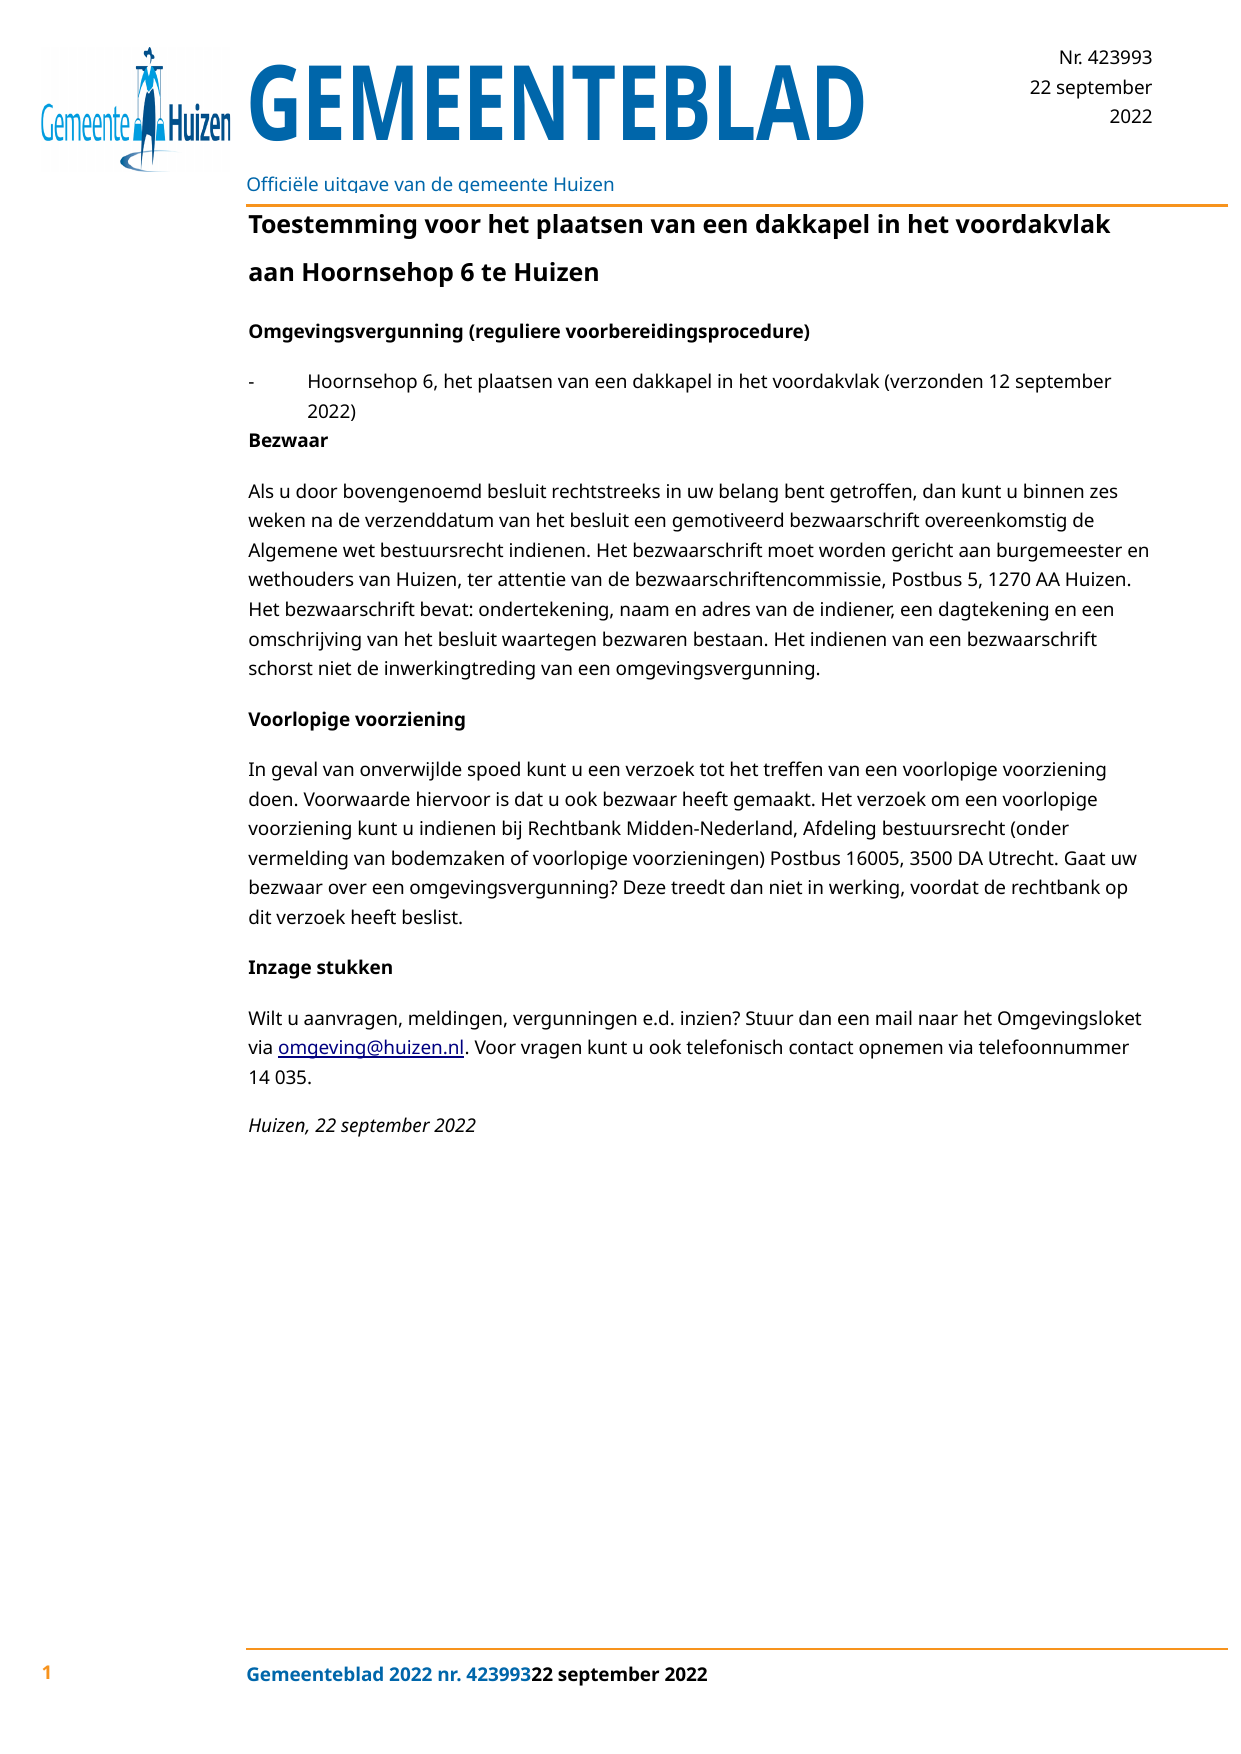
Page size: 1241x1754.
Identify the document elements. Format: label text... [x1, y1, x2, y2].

text In geval van onverwijlde spoed kunt u een verzoek tot het treffen van een voorlopige voorziening doen. Voorwaarde hiervoor is dat u ook bezwaar heeft gemaakt. Het verzoek om een voorlopige voorziening kunt u indienen bij Rechtbank Midden-Nederland, Afdeling bestuursrecht (onder vermelding van bodemzaken of voorlopige voorzieningen) Postbus 16005, 3500 DA Utrecht. Gaat uw bezwaar over een omgevingsvergunning? Deze treedt dan niet in werking, voordat de rechtbank op dit verzoek heeft beslist. [248, 756, 1152, 930]
text Bezwaar [248, 427, 1152, 453]
picture [41, 47, 231, 172]
text Voorlopige voorziening [248, 706, 1152, 732]
list Hoornsehop 6, het plaatsen van een dakkapel in het voordakvlak (verzonden 12 september 2022) [248, 368, 1152, 424]
text Inzage stukken [248, 954, 1152, 980]
text Als u door bovengenoemd besluit rechtstreeks in uw belang bent getroffen, dan kunt u binnen zes weken na de verzenddatum van het besluit een gemotiveerd bezwaarschrift overeenkomstig de Algemene wet bestuursrecht indienen. Het bezwaarschrift moet worden gericht aan burgemeester en wethouders van Huizen, ter attentie van de bezwaarschriftencommissie, Postbus 5, 1270 AA Huizen. Het bezwaarschrift bevat: ondertekening, naam en adres van de indiener, een dagtekening en een omschrijving van het besluit waartegen bezwaren bestaan. Het indienen van een bezwaarschrift schorst niet de inwerkingtreding van een omgevingsvergunning. [248, 478, 1152, 681]
text Toestemming voor het plaatsen van een dakkapel in het voordakvlak aan Hoornsehop 6 te Huizen [248, 207, 1152, 288]
text Omgevingsvergunning (reguliere voorbereidingsprocedure) [248, 318, 1152, 344]
text Huizen, 22 september 2022 [248, 1112, 1152, 1138]
text Wilt u aanvragen, meldingen, vergunningen e.d. inzien? Stuur dan een mail naar het Omgevingsloket via omgeving@huizen.nl. Voor vragen kunt u ook telefonisch contact opnemen via telefoonnummer 14 035. [248, 1005, 1152, 1090]
